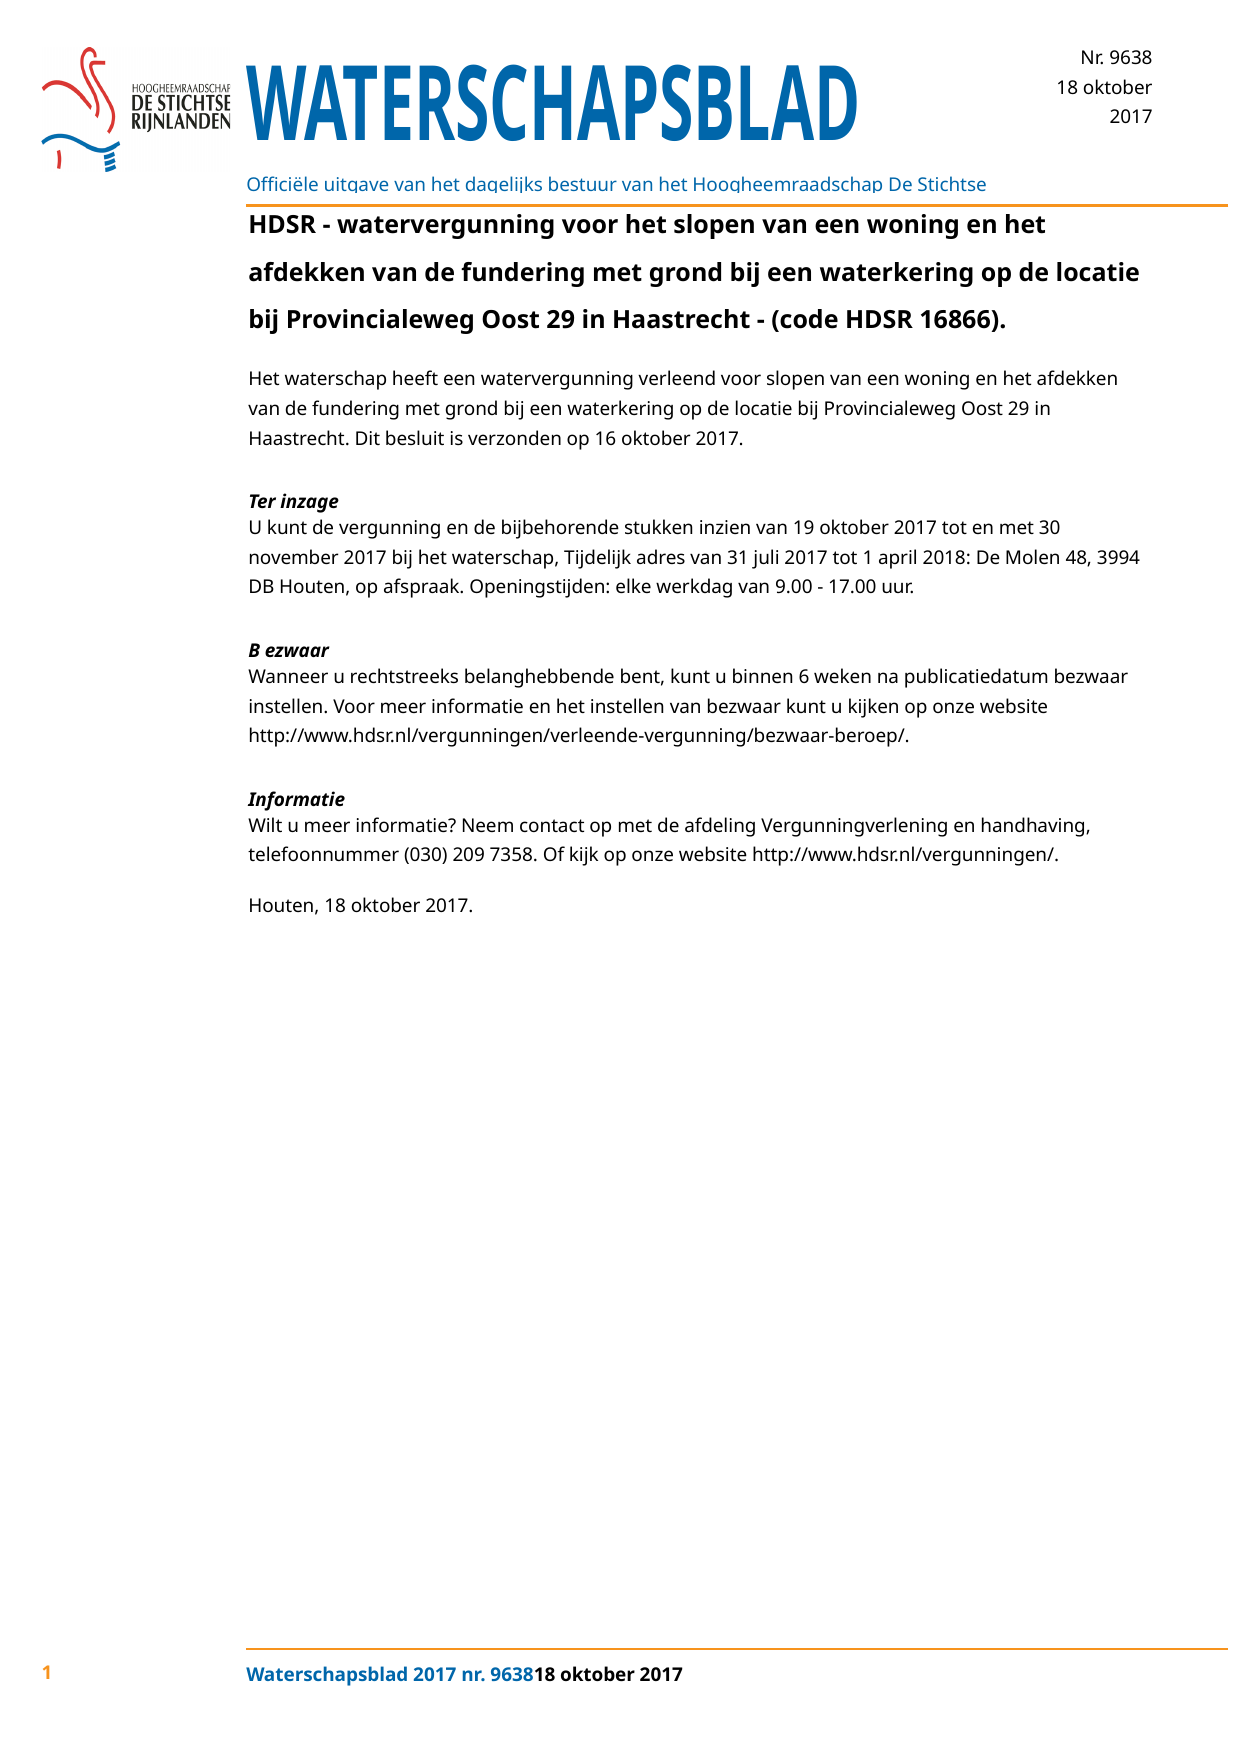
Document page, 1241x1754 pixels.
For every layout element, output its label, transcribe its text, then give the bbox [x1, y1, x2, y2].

text Houten, 18 oktober 2017. [248, 892, 1152, 918]
text Informatie [248, 786, 1152, 812]
picture [41, 47, 231, 172]
text Wanneer u rechtstreeks belanghebbende bent, kunt u binnen 6 weken na publicatiedatum bezwaar instellen. Voor meer informatie en het instellen van bezwaar kunt u kijken op onze website http://www.hdsr.nl/vergunningen/verleende-vergunning/bezwaar-beroep/. [248, 663, 1152, 748]
text U kunt de vergunning en de bijbehorende stukken inzien van 19 oktober 2017 tot en met 30 november 2017 bij het waterschap, Tijdelijk adres van 31 juli 2017 tot 1 april 2018: De Molen 48, 3994 DB Houten, op afspraak. Openingstijden: elke werkdag van 9.00 - 17.00 uur. [248, 514, 1152, 599]
text Wilt u meer informatie? Neem contact op met de afdeling Vergunningverlening en handhaving, telefoonnummer (030) 209 7358. Of kijk op onze website http://www.hdsr.nl/vergunningen/. [248, 812, 1152, 867]
text HDSR - watervergunning voor het slopen van een woning en het afdekken van de fundering met grond bij een waterkering op de locatie bij Provincialeweg Oost 29 in Haastrecht - (code HDSR 16866). [248, 207, 1152, 336]
text Het waterschap heeft een watervergunning verleend voor slopen van een woning en het afdekken van de fundering met grond bij een waterkering op de locatie bij Provincialeweg Oost 29 in Haastrecht. Dit besluit is verzonden op 16 oktober 2017. [248, 366, 1152, 450]
text Ter inzage [248, 489, 1152, 514]
text B ezwaar [248, 637, 1152, 663]
